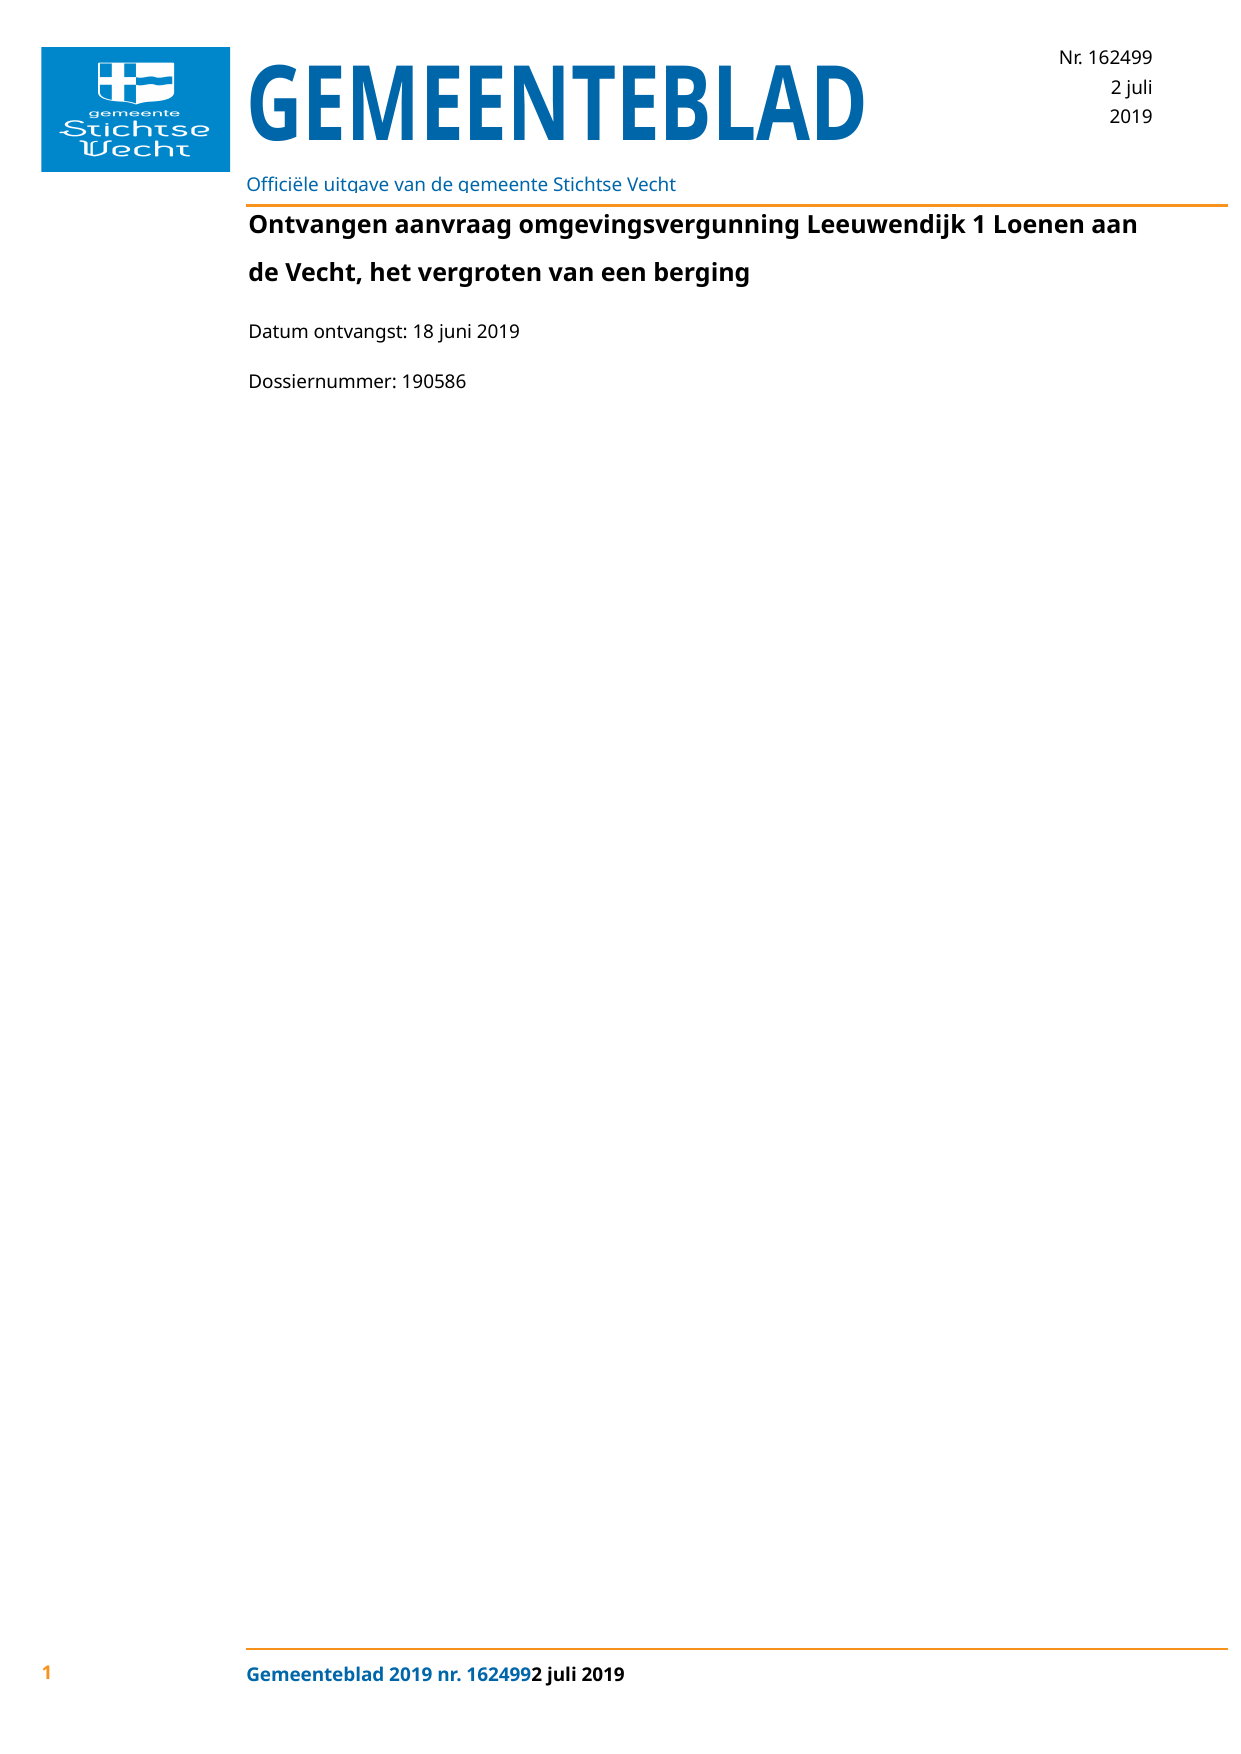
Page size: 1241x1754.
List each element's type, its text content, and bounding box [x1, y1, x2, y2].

picture [137, 63, 174, 103]
text Dossiernummer: 190586 [248, 368, 1152, 394]
text Datum ontvangst: 18 juni 2019 [248, 318, 1152, 344]
text Ontvangen aanvraag omgevingsvergunning Leeuwendijk 1 Loenen aan de Vecht, het vergroten van een berging [248, 207, 1152, 288]
picture [99, 63, 135, 101]
